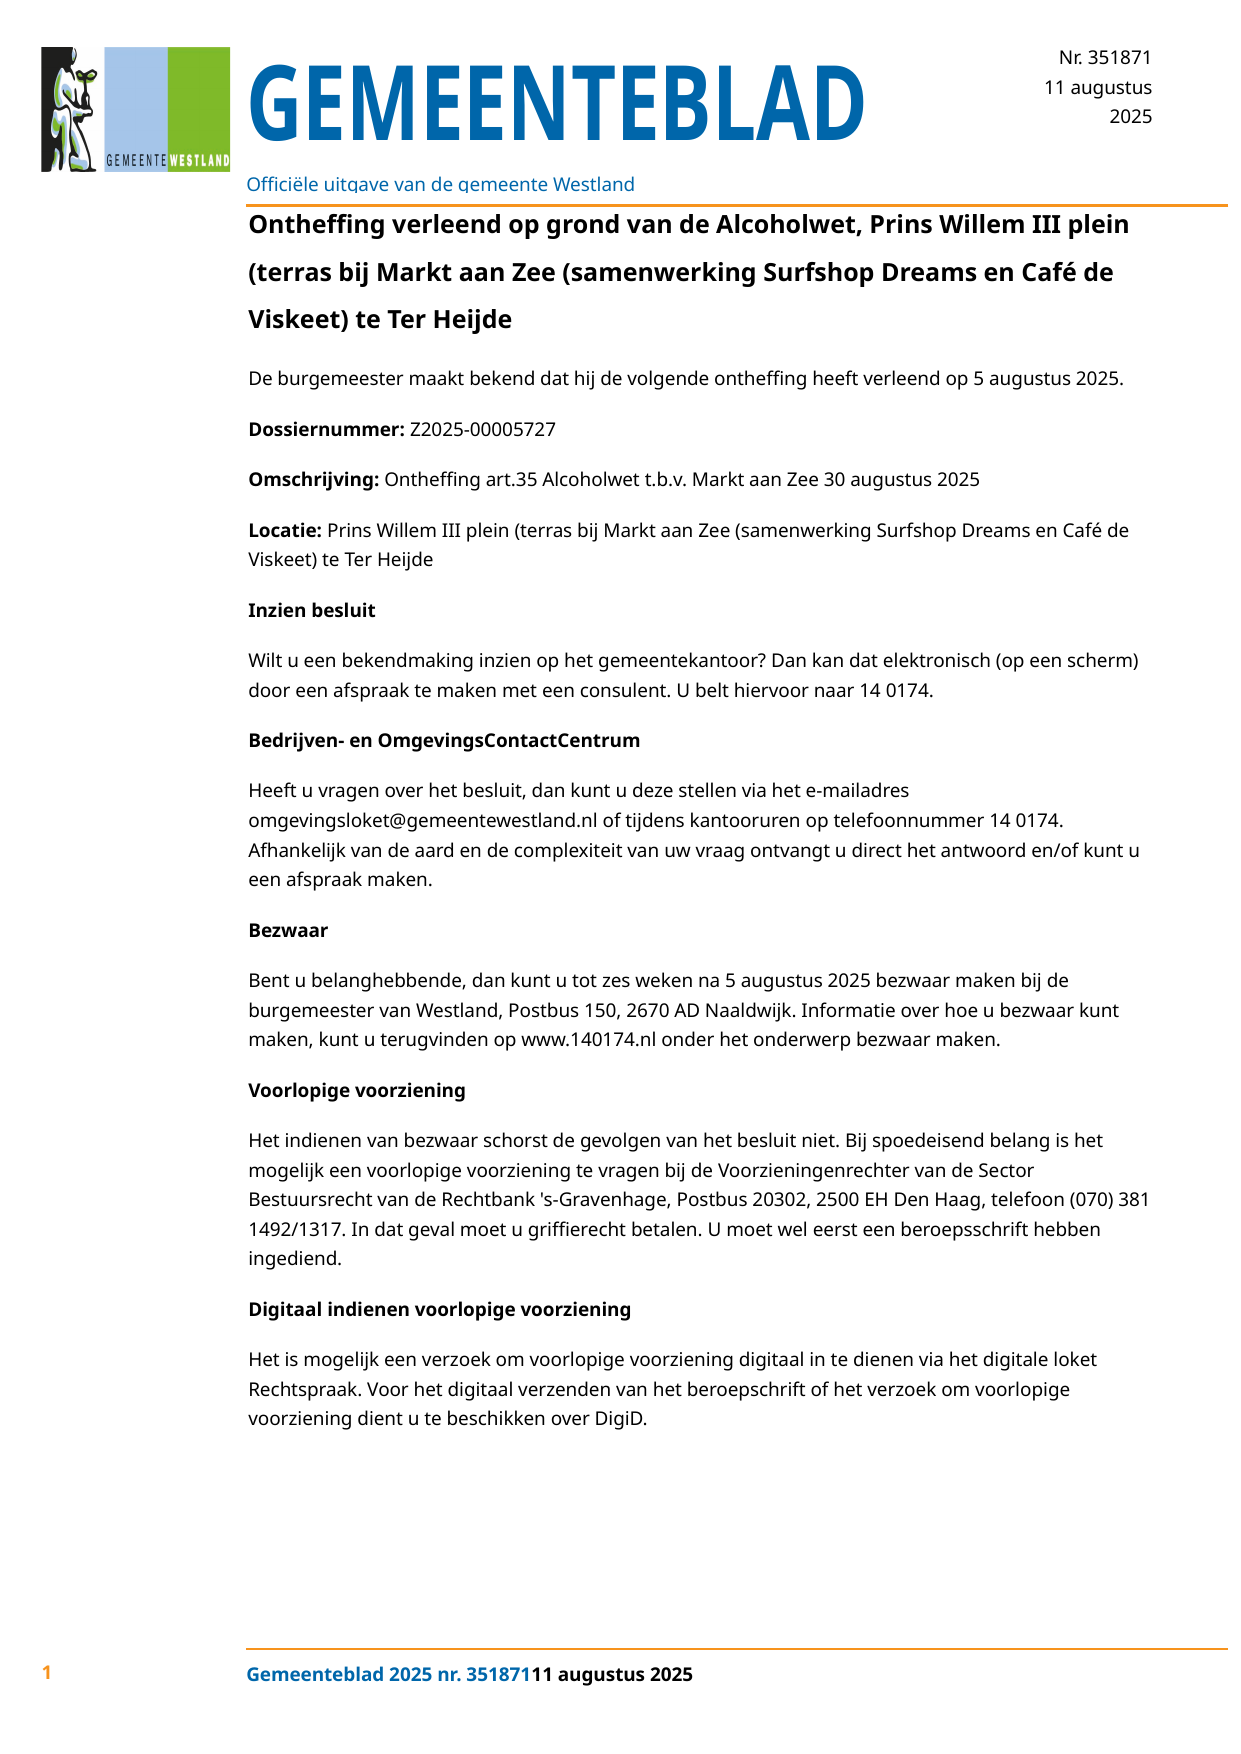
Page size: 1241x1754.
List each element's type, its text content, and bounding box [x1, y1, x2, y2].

text Digitaal indienen voorlopige voorziening [248, 1296, 1152, 1322]
text Voorlopige voorziening [248, 1077, 1152, 1102]
text Heeft u vragen over het besluit, dan kunt u deze stellen via het e-mailadres omgevingsloket@gemeentewestland.nl of tijdens kantooruren op telefoonnummer 14 0174. Afhankelijk van de aard en de complexiteit van uw vraag ontvangt u direct het antwoord en/of kunt u een afspraak maken. [248, 778, 1152, 892]
text Omschrijving: Ontheffing art.35 Alcoholwet t.b.v. Markt aan Zee 30 augustus 2025 [248, 466, 1152, 492]
text Inzien besluit [248, 597, 1152, 622]
text De burgemeester maakt bekend dat hij de volgende ontheffing heeft verleend op 5 augustus 2025. [248, 366, 1152, 391]
text Het indienen van bezwaar schorst de gevolgen van het besluit niet. Bij spoedeisend belang is het mogelijk een voorlopige voorziening te vragen bij de Voorzieningenrechter van de Sector Bestuursrecht van de Rechtbank 's-Gravenhage, Postbus 20302, 2500 EH Den Haag, telefoon (070) 381 1492/1317. In dat geval moet u griffierecht betalen. U moet wel eerst een beroepsschrift hebben ingediend. [248, 1127, 1152, 1271]
text Wilt u een bekendmaking inzien op het gemeentekantoor? Dan kan dat elektronisch (op een scherm) door een afspraak te maken met een consulent. U belt hiervoor naar 14 0174. [248, 647, 1152, 702]
text Het is mogelijk een verzoek om voorlopige voorziening digitaal in te dienen via het digitale loket Rechtspraak. Voor het digitaal verzenden van het beroepschrift of het verzoek om voorlopige voorziening dient u te beschikken over DigiD. [248, 1346, 1152, 1431]
text Bezwaar [248, 917, 1152, 942]
text Bent u belanghebbende, dan kunt u tot zes weken na 5 augustus 2025 bezwaar maken bij de burgemeester van Westland, Postbus 150, 2670 AD Naaldwijk. Informatie over hoe u bezwaar kunt maken, kunt u terugvinden op www.140174.nl onder het onderwerp bezwaar maken. [248, 967, 1152, 1052]
text Ontheffing verleend op grond van de Alcoholwet, Prins Willem III plein (terras bij Markt aan Zee (samenwerking Surfshop Dreams en Café de Viskeet) te Ter Heijde [248, 207, 1152, 336]
picture [41, 47, 231, 172]
text Dossiernummer: Z2025-00005727 [248, 416, 1152, 442]
text Locatie: Prins Willem III plein (terras bij Markt aan Zee (samenwerking Surfshop Dreams en Café de Viskeet) te Ter Heijde [248, 517, 1152, 572]
text Bedrijven- en OmgevingsContactCentrum [248, 727, 1152, 753]
